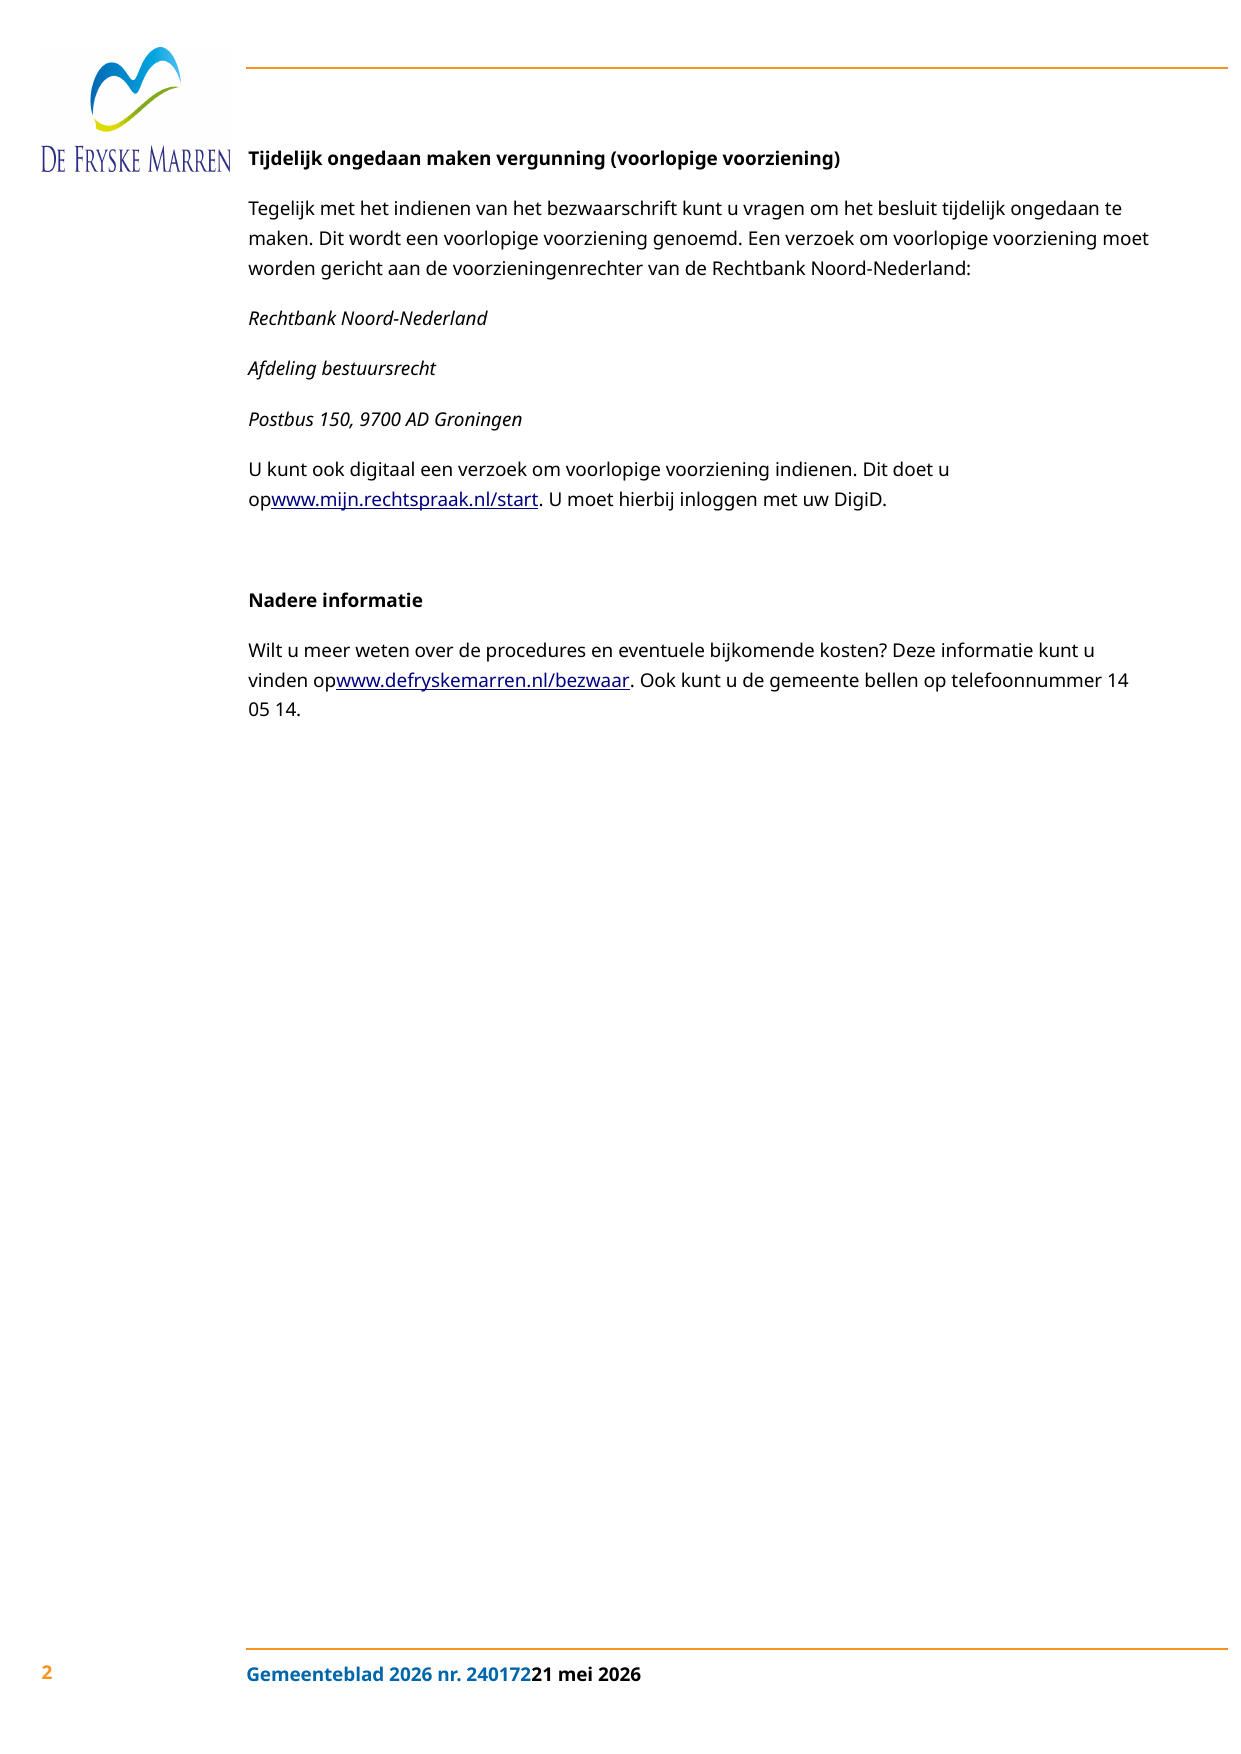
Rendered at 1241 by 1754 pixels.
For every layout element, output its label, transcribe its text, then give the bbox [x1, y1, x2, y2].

text U kunt ook digitaal een verzoek om voorlopige voorziening indienen. Dit doet u opwww.mijn.rechtspraak.nl/start. U moet hierbij inloggen met uw DigiD. [248, 456, 1152, 512]
text Afdeling bestuursrecht [248, 356, 1152, 381]
text Rechtbank Noord-Nederland [248, 305, 1152, 331]
picture [41, 47, 231, 172]
text Nadere informatie [248, 587, 1152, 613]
text Tegelijk met het indienen van het bezwaarschrift kunt u vragen om het besluit tijdelijk ongedaan te maken. Dit wordt een voorlopige voorziening genoemd. Een verzoek om voorlopige voorziening moet worden gericht aan de voorzieningenrechter van de Rechtbank Noord-Nederland: [248, 196, 1152, 281]
text Tijdelijk ongedaan maken vergunning (voorlopige voorziening) [248, 145, 1152, 171]
text Postbus 150, 9700 AD Groningen [248, 406, 1152, 432]
text Wilt u meer weten over de procedures en eventuele bijkomende kosten? Deze informatie kunt u vinden opwww.defryskemarren.nl/bezwaar. Ook kunt u de gemeente bellen op telefoonnummer 14 05 14. [248, 637, 1152, 722]
